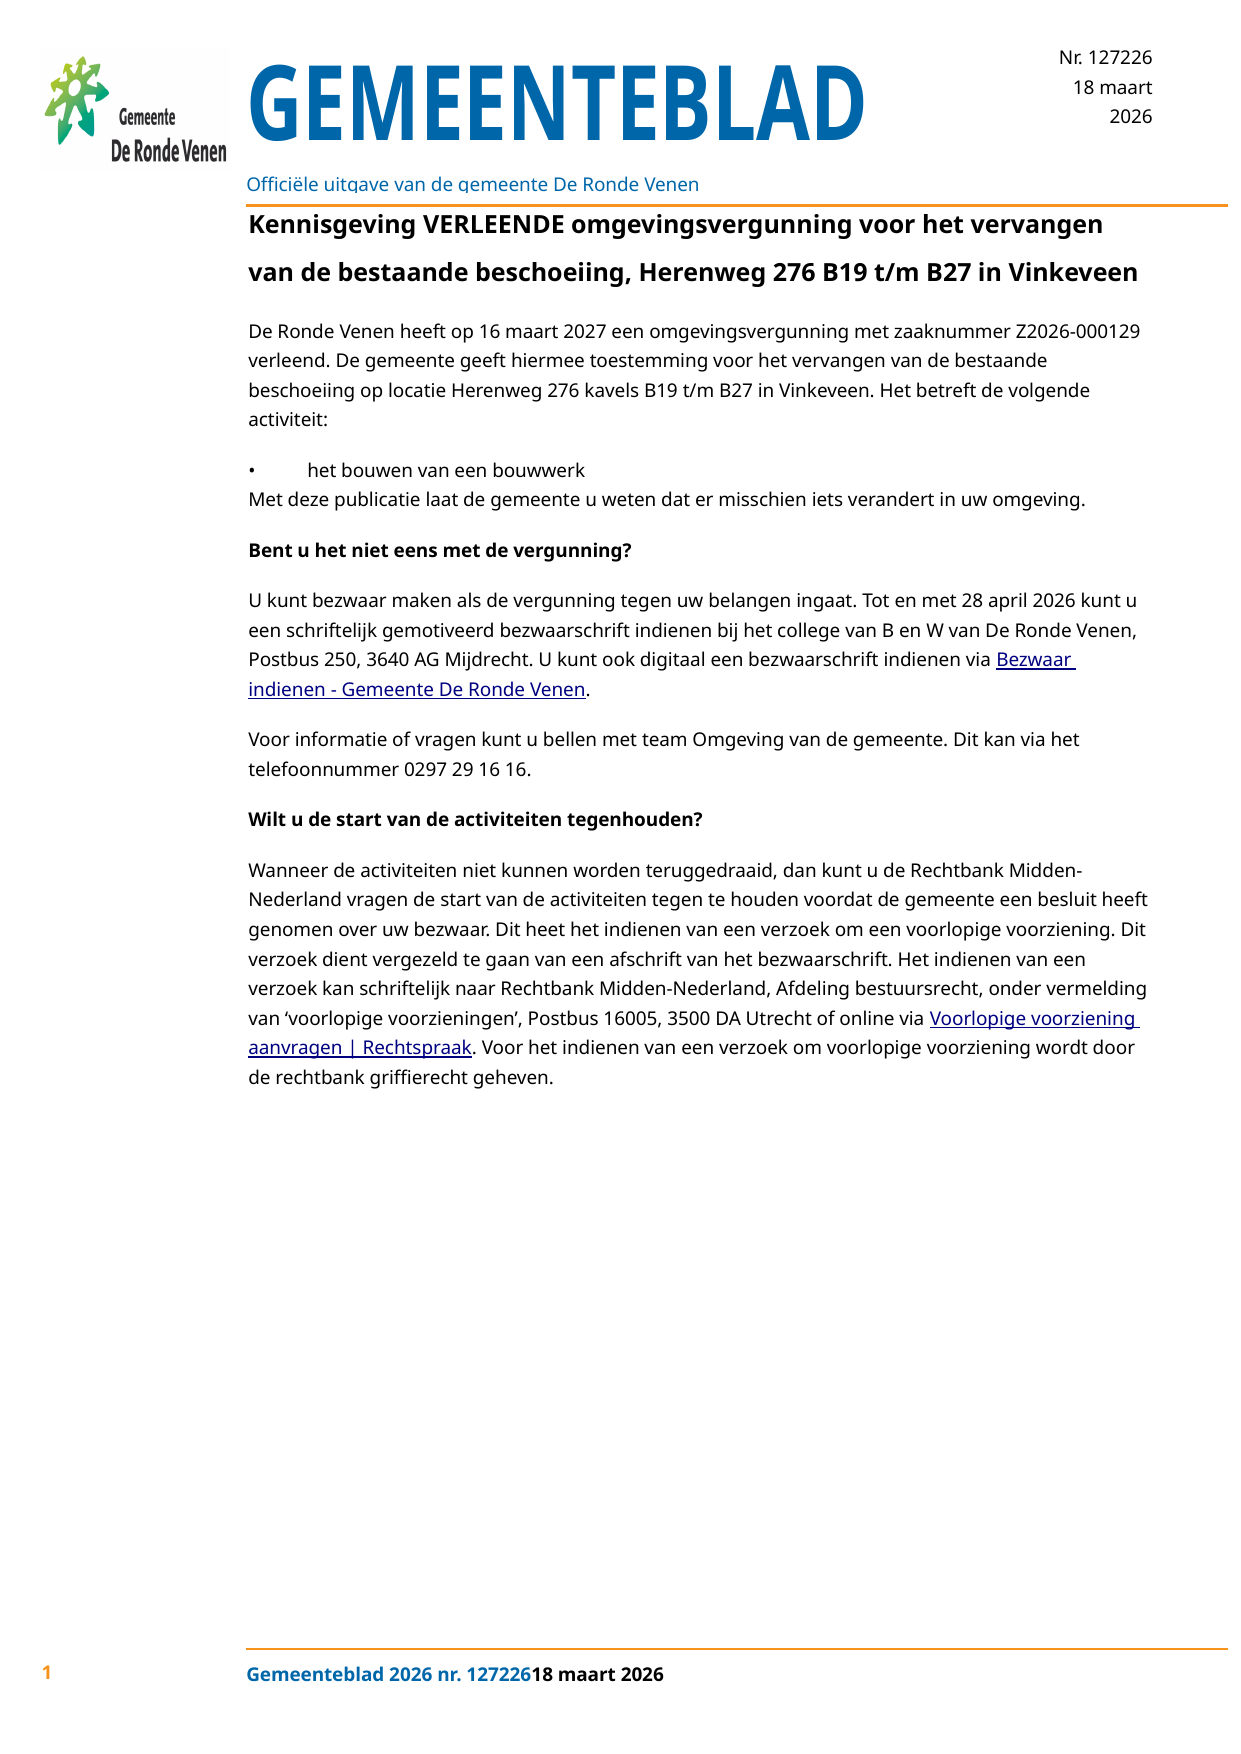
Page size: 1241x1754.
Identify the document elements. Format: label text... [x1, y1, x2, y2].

text Bent u het niet eens met de vergunning? [248, 537, 1152, 563]
text Voor informatie of vragen kunt u bellen met team Omgeving van de gemeente. Dit kan via het telefoonnummer 0297 29 16 16. [248, 727, 1152, 782]
text Wanneer de activiteiten niet kunnen worden teruggedraaid, dan kunt u de Rechtbank Midden-Nederland vragen de start van de activiteiten tegen te houden voordat de gemeente een besluit heeft genomen over uw bezwaar. Dit heet het indienen van een verzoek om een voorlopige voorziening. Dit verzoek dient vergezeld te gaan van een afschrift van het bezwaarschrift. Het indienen van een verzoek kan schriftelijk naar Rechtbank Midden-Nederland, Afdeling bestuursrecht, onder vermelding van ‘voorlopige voorzieningen’, Postbus 16005, 3500 DA Utrecht of online via Voorlopige voorziening aanvragen | Rechtspraak. Voor het indienen van een verzoek om voorlopige voorziening wordt door de rechtbank griffierecht geheven. [248, 857, 1152, 1090]
list het bouwen van een bouwwerk [248, 457, 1152, 483]
text U kunt bezwaar maken als de vergunning tegen uw belangen ingaat. Tot en met 28 april 2026 kunt u een schriftelijk gemotiveerd bezwaarschrift indienen bij het college van B en W van De Ronde Venen, Postbus 250, 3640 AG Mijdrecht. U kunt ook digitaal een bezwaarschrift indienen via Bezwaar indienen - Gemeente De Ronde Venen. [248, 587, 1152, 702]
text Wilt u de start van de activiteiten tegenhouden? [248, 807, 1152, 832]
text Kennisgeving VERLEENDE omgevingsvergunning voor het vervangen van de bestaande beschoeiing, Herenweg 276 B19 t/m B27 in Vinkeveen [248, 207, 1152, 288]
text De Ronde Venen heeft op 16 maart 2027 een omgevingsvergunning met zaaknummer Z2026-000129 verleend. De gemeente geeft hiermee toestemming voor het vervangen van de bestaande beschoeiing op locatie Herenweg 276 kavels B19 t/m B27 in Vinkeveen. Het betreft de volgende activiteit: [248, 318, 1152, 432]
picture [41, 47, 231, 172]
text Met deze publicatie laat de gemeente u weten dat er misschien iets verandert in uw omgeving. [248, 487, 1152, 512]
